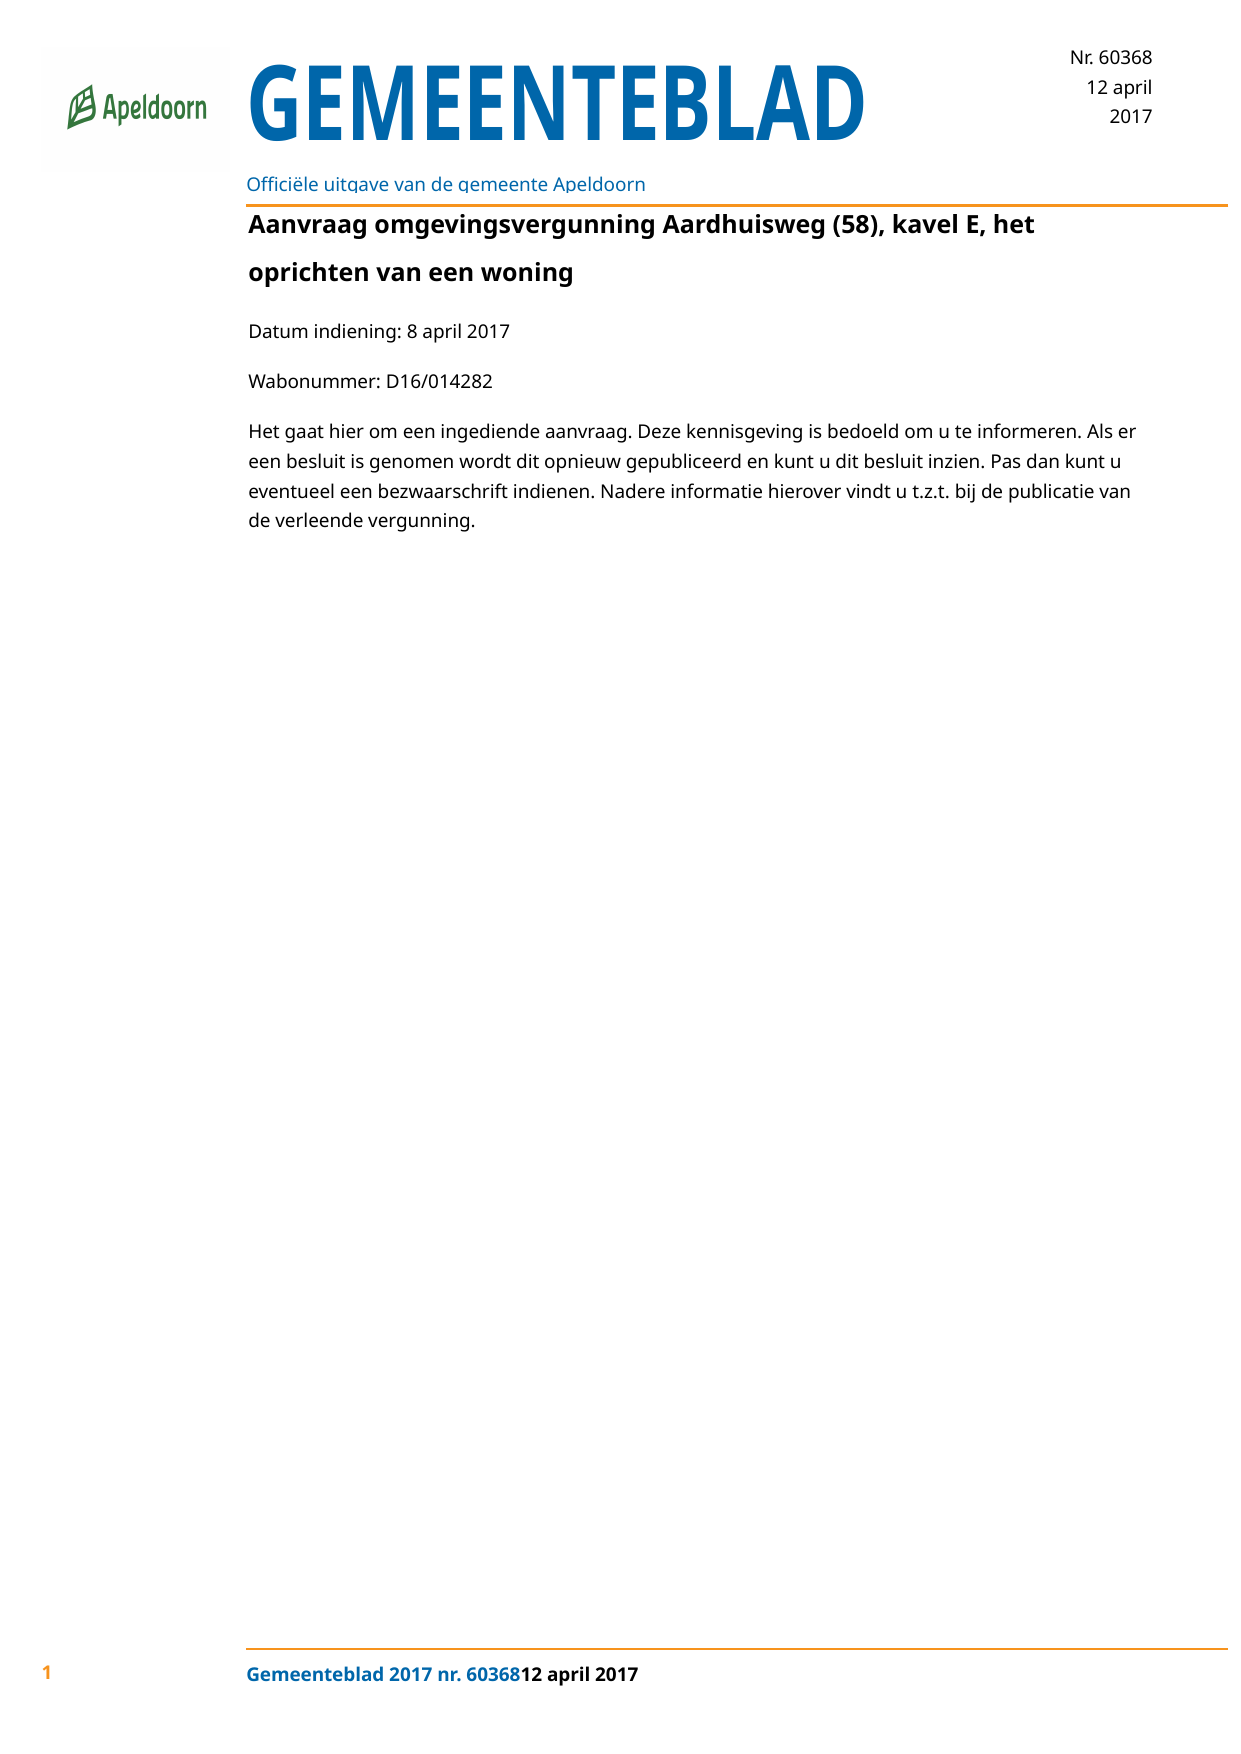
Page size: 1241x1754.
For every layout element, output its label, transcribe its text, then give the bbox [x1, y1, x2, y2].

text Datum indiening: 8 april 2017 [248, 318, 1152, 344]
text Het gaat hier om een ingediende aanvraag. Deze kennisgeving is bedoeld om u te informeren. Als er een besluit is genomen wordt dit opnieuw gepubliceerd en kunt u dit besluit inzien. Pas dan kunt u eventueel een bezwaarschrift indienen. Nadere informatie hierover vindt u t.z.t. bij de publicatie van de verleende vergunning. [248, 419, 1152, 533]
picture [41, 47, 231, 172]
text Aanvraag omgevingsvergunning Aardhuisweg (58), kavel E, het oprichten van een woning [248, 207, 1152, 288]
text Wabonummer: D16/014282 [248, 368, 1152, 394]
